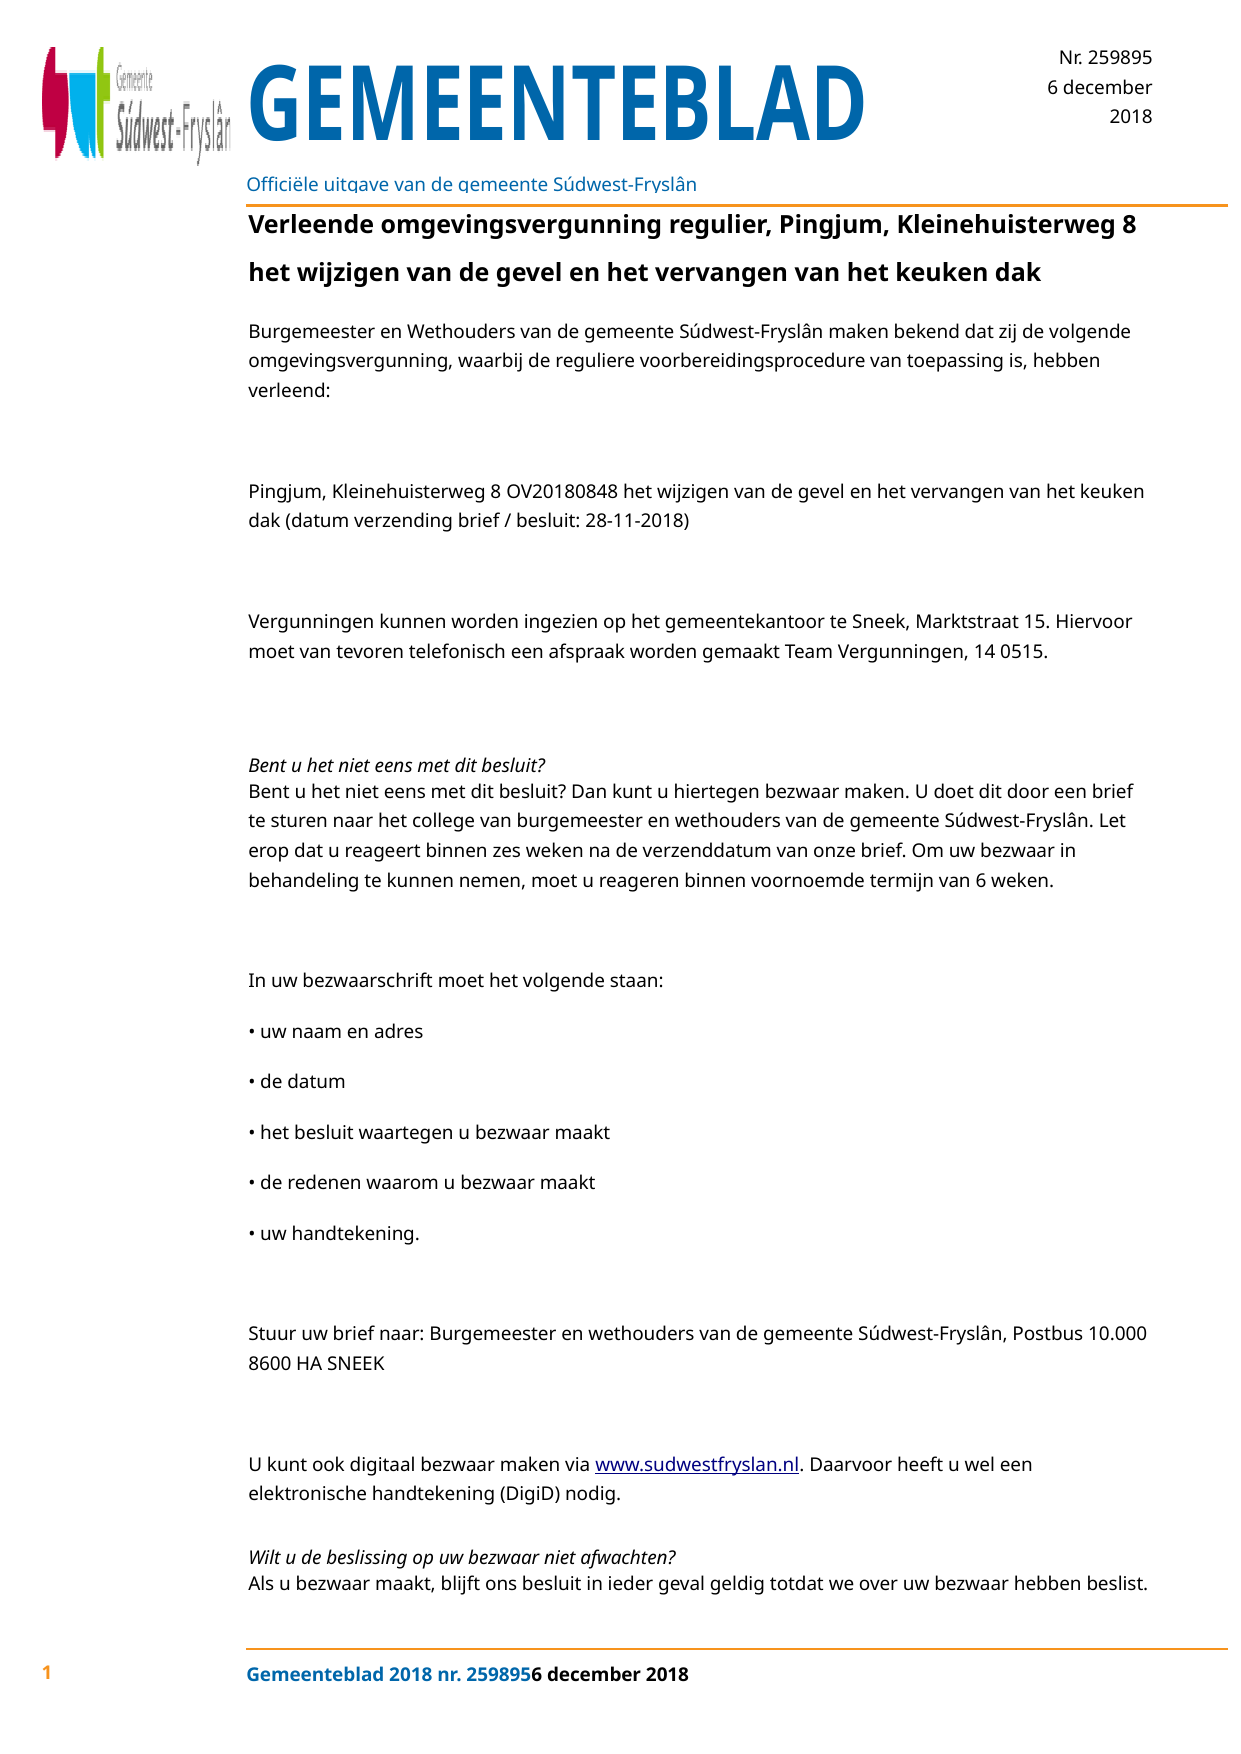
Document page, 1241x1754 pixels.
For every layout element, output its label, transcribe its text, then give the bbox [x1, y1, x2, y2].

text • de datum [248, 1068, 1152, 1094]
text • uw handtekening. [248, 1220, 1152, 1245]
text • de redenen waarom u bezwaar maakt [248, 1169, 1152, 1195]
text Verleende omgevingsvergunning regulier, Pingjum, Kleinehuisterweg 8 het wijzigen van de gevel en het vervangen van het keuken dak [248, 207, 1152, 288]
text Als u bezwaar maakt, blijft ons besluit in ieder geval geldig totdat we over uw bezwaar hebben beslist. [248, 1570, 1152, 1596]
text Burgemeester en Wethouders van de gemeente Súdwest-Fryslân maken bekend dat zij de volgende omgevingsvergunning, waarbij de reguliere voorbereidingsprocedure van toepassing is, hebben verleend: [248, 318, 1152, 403]
text Bent u het niet eens met dit besluit? [248, 752, 1152, 778]
text Pingjum, Kleinehuisterweg 8 OV20180848 het wijzigen van de gevel en het vervangen van het keuken dak (datum verzending brief / besluit: 28-11-2018) [248, 478, 1152, 533]
text Bent u het niet eens met dit besluit? Dan kunt u hiertegen bezwaar maken. U doet dit door een brief te sturen naar het college van burgemeester en wethouders van de gemeente Súdwest-Fryslân. Let erop dat u reageert binnen zes weken na de verzenddatum van onze brief. Om uw bezwaar in behandeling te kunnen nemen, moet u reageren binnen voornoemde termijn van 6 weken. [248, 778, 1152, 892]
text Vergunningen kunnen worden ingezien op het gemeentekantoor te Sneek, Marktstraat 15. Hiervoor moet van tevoren telefonisch een afspraak worden gemaakt Team Vergunningen, 14 0515. [248, 608, 1152, 664]
text Wilt u de beslissing op uw bezwaar niet afwachten? [248, 1544, 1152, 1570]
text In uw bezwaarschrift moet het volgende staan: [248, 968, 1152, 993]
text U kunt ook digitaal bezwaar maken via www.sudwestfryslan.nl. Daarvoor heeft u wel een elektronische handtekening (DigiD) nodig. [248, 1451, 1152, 1506]
text Stuur uw brief naar: Burgemeester en wethouders van de gemeente Súdwest-Fryslân, Postbus 10.000 8600 HA SNEEK [248, 1321, 1152, 1376]
text • uw naam en adres [248, 1018, 1152, 1044]
picture [41, 47, 231, 172]
text • het besluit waartegen u bezwaar maakt [248, 1119, 1152, 1144]
